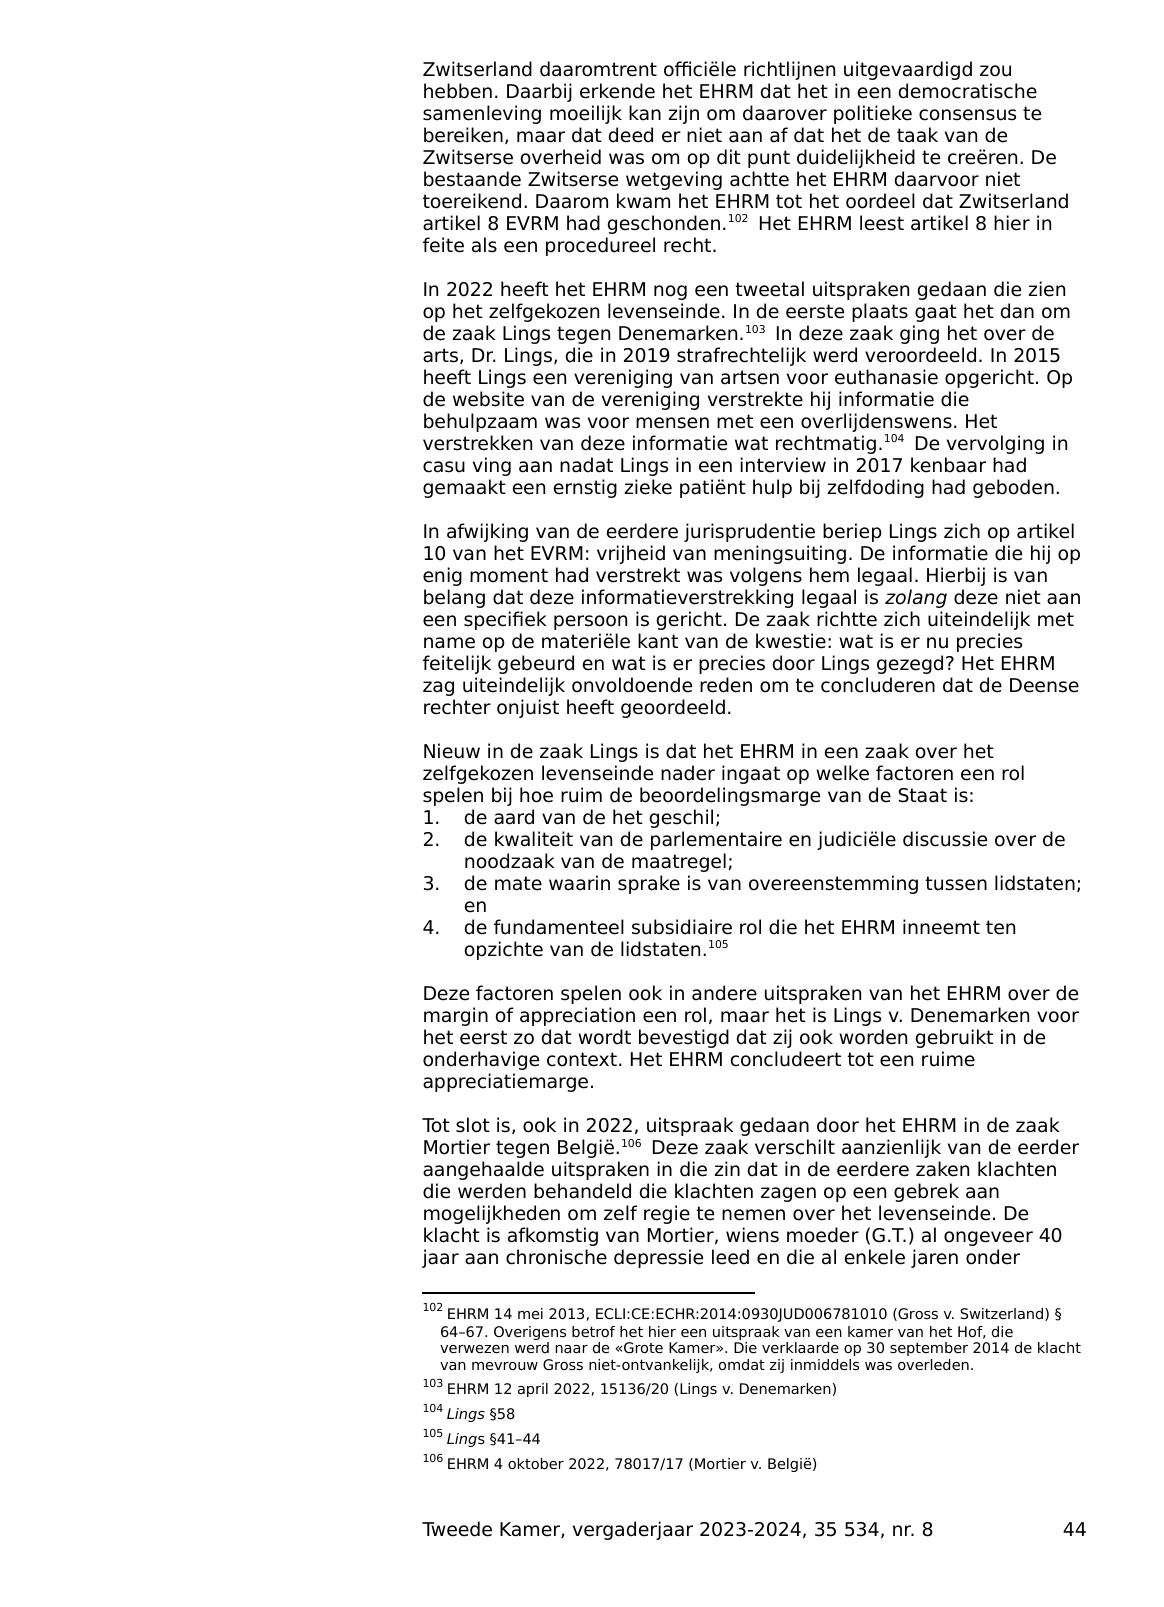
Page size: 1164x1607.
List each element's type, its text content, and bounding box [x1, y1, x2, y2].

text EHRM 4 oktober 2022, 78017/17 (Mortier v. België) [422, 1452, 1087, 1474]
text 4. de fundamenteel subsidiaire rol die het EHRM inneemt ten opzichte van de lidstaten. [422, 917, 1087, 961]
text EHRM 14 mei 2013, ECLI:CE:ECHR:2014:0930JUD006781010 (Gross v. Switzerland) § 64–67. Overigens betrof het hier een uitspraak van een kamer van het Hof, die verwezen werd naar de «Grote Kamer». Die verklaarde op 30 september 2014 de klacht van mevrouw Gross niet-ontvankelijk, omdat zij inmiddels was overleden. [422, 1302, 1087, 1374]
text Lings §41–44 [422, 1427, 1087, 1449]
text Deze factoren spelen ook in andere uitspraken van het EHRM over de margin of appreciation een rol, maar het is Lings v. Denemarken voor het eerst zo dat wordt bevestigd dat zij ook worden gebruikt in de onderhavige context. Het EHRM concludeert tot een ruime appreciatiemarge. [422, 983, 1087, 1093]
text 3. de mate waarin sprake is van overeenstemming tussen lidstaten; en [422, 873, 1087, 917]
text In afwijking van de eerdere jurisprudentie beriep Lings zich op artikel 10 van het EVRM: vrijheid van meningsuiting. De informatie die hij op enig moment had verstrekt was volgens hem legaal. Hierbij is van belang dat deze informatieverstrekking legaal is zolang deze niet aan een specifiek persoon is gericht. De zaak richtte zich uiteindelijk met name op de materiële kant van de kwestie: wat is er nu precies feitelijk gebeurd en wat is er precies door Lings gezegd? Het EHRM zag uiteindelijk onvoldoende reden om te concluderen dat de Deense rechter onjuist heeft geoordeeld. [422, 521, 1087, 719]
text Zwitserland daaromtrent officiële richtlijnen uitgevaardigd zou hebben. Daarbij erkende het EHRM dat het in een democratische samenleving moeilijk kan zijn om daarover politieke consensus te bereiken, maar dat deed er niet aan af dat het de taak van de Zwitserse overheid was om op dit punt duidelijkheid te creëren. De bestaande Zwitserse wetgeving achtte het EHRM daarvoor niet toereikend. Daarom kwam het EHRM tot het oordeel dat Zwitserland artikel 8 EVRM had geschonden. Het EHRM leest artikel 8 hier in feite als een procedureel recht. [422, 59, 1087, 257]
text 1. de aard van de het geschil; [422, 807, 1087, 829]
text EHRM 12 april 2022, 15136/20 (Lings v. Denemarken) [422, 1377, 1087, 1399]
text Lings §58 [422, 1402, 1087, 1424]
text Tot slot is, ook in 2022, uitspraak gedaan door het EHRM in de zaak Mortier tegen België. Deze zaak verschilt aanzienlijk van de eerder aangehaalde uitspraken in die zin dat in de eerdere zaken klachten die werden behandeld die klachten zagen op een gebrek aan mogelijkheden om zelf regie te nemen over het levenseinde. De klacht is afkomstig van Mortier, wiens moeder (G.T.) al ongeveer 40 jaar aan chronische depressie leed en die al enkele jaren onder [422, 1115, 1087, 1269]
text In 2022 heeft het EHRM nog een tweetal uitspraken gedaan die zien op het zelfgekozen levenseinde. In de eerste plaats gaat het dan om de zaak Lings tegen Denemarken. In deze zaak ging het over de arts, Dr. Lings, die in 2019 strafrechtelijk werd veroordeeld. In 2015 heeft Lings een vereniging van artsen voor euthanasie opgericht. Op de website van de vereniging verstrekte hij informatie die behulpzaam was voor mensen met een overlijdenswens. Het verstrekken van deze informatie wat rechtmatig. De vervolging in casu ving aan nadat Lings in een interview in 2017 kenbaar had gemaakt een ernstig zieke patiënt hulp bij zelfdoding had geboden. [422, 279, 1087, 499]
text Nieuw in de zaak Lings is dat het EHRM in een zaak over het zelfgekozen levenseinde nader ingaat op welke factoren een rol spelen bij hoe ruim de beoordelingsmarge van de Staat is: [422, 741, 1087, 807]
text 2. de kwaliteit van de parlementaire en judiciële discussie over de noodzaak van de maatregel; [422, 829, 1087, 873]
